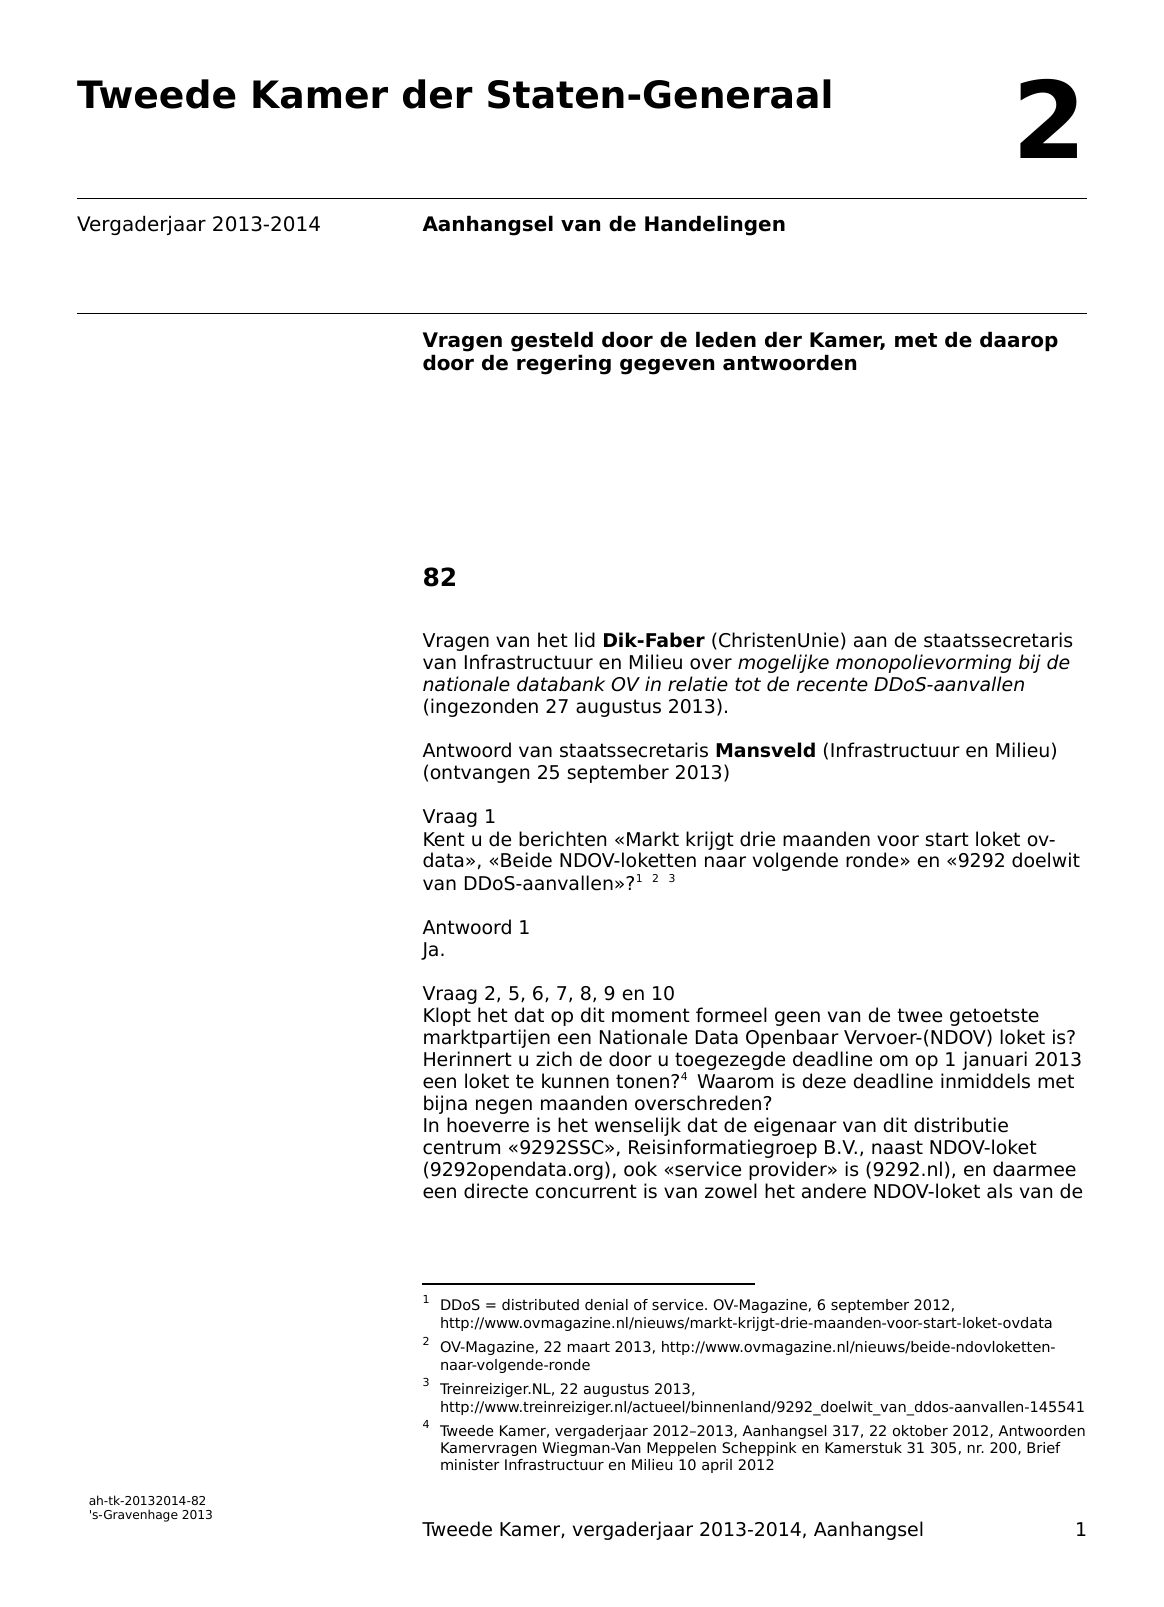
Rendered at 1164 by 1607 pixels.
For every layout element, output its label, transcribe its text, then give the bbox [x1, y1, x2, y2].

table_header Tweede Kamer der Staten-Generaal [77, 59, 886, 198]
text Tweede Kamer, vergaderjaar 2012–2013, Aanhangsel 317, 22 oktober 2012, Antwoorden Kamervragen Wiegman-Van Meppelen Scheppink en Kamerstuk 31 305, nr. 200, Brief minister Infrastructuur en Milieu 10 april 2012 [422, 1418, 1087, 1474]
table_cell [77, 314, 422, 375]
text Antwoord 1 [422, 917, 1087, 938]
table_cell Aanhangsel van de Handelingen [422, 199, 1087, 313]
text Treinreiziger.NL, 22 augustus 2013, http://www.treinreiziger.nl/actueel/binnenland/9292_doelwit_van_ddos-aanvallen-145541 [422, 1377, 1087, 1416]
text Vraag 1 [422, 806, 1087, 828]
table_cell Vergaderjaar 2013-2014 [77, 199, 422, 313]
text Ja. [422, 938, 1087, 961]
text Antwoord van staatssecretaris Mansveld (Infrastructuur en Milieu) (ontvangen 25 september 2013) [422, 740, 1087, 784]
text ah-tk-20132014-82 [88, 1494, 323, 1508]
table_cell Vragen gesteld door de leden der Kamer, met de daarop door de regering gegeven antwoorden [422, 314, 1087, 375]
text Klopt het dat op dit moment formeel geen van de twee getoetste marktpartijen een Nationale Data Openbaar Vervoer-(NDOV) loket is? Herinnert u zich de door u toegezegde deadline om op 1 januari 2013 een loket te kunnen tonen? Waarom is deze deadline inmiddels met bijna negen maanden overschreden? [422, 1005, 1087, 1114]
text Vragen van het lid Dik-Faber (ChristenUnie) aan de staatssecretaris van Infrastructuur en Milieu over mogelijke monopolievorming bij de nationale databank OV in relatie tot de recente DDoS-aanvallen (ingezonden 27 augustus 2013). [422, 630, 1087, 718]
text In hoeverre is het wenselijk dat de eigenaar van dit distributie centrum «9292SSC», Reisinformatiegroep B.V., naast NDOV-loket (9292opendata.org), ook «service provider» is (9292.nl), en daarmee een directe concurrent is van zowel het andere NDOV-loket als van de [422, 1114, 1087, 1202]
text DDoS = distributed denial of service. OV-Magazine, 6 september 2012, http://www.ovmagazine.nl/nieuws/markt-krijgt-drie-maanden-voor-start-loket-ovdata [422, 1293, 1087, 1332]
text OV-Magazine, 22 maart 2013, http://www.ovmagazine.nl/nieuws/beide-ndovloketten-naar-volgende-ronde [422, 1335, 1087, 1374]
text Vraag 2, 5, 6, 7, 8, 9 en 10 [422, 983, 1087, 1005]
table_header 2 [886, 59, 1087, 198]
text 's-Gravenhage 2013 [88, 1508, 323, 1522]
text Kent u de berichten «Markt krijgt drie maanden voor start loket ov-data», «Beide NDOV-loketten naar volgende ronde» en «9292 doelwit van DDoS-aanvallen»? [422, 828, 1087, 894]
text 82 [422, 563, 1087, 592]
